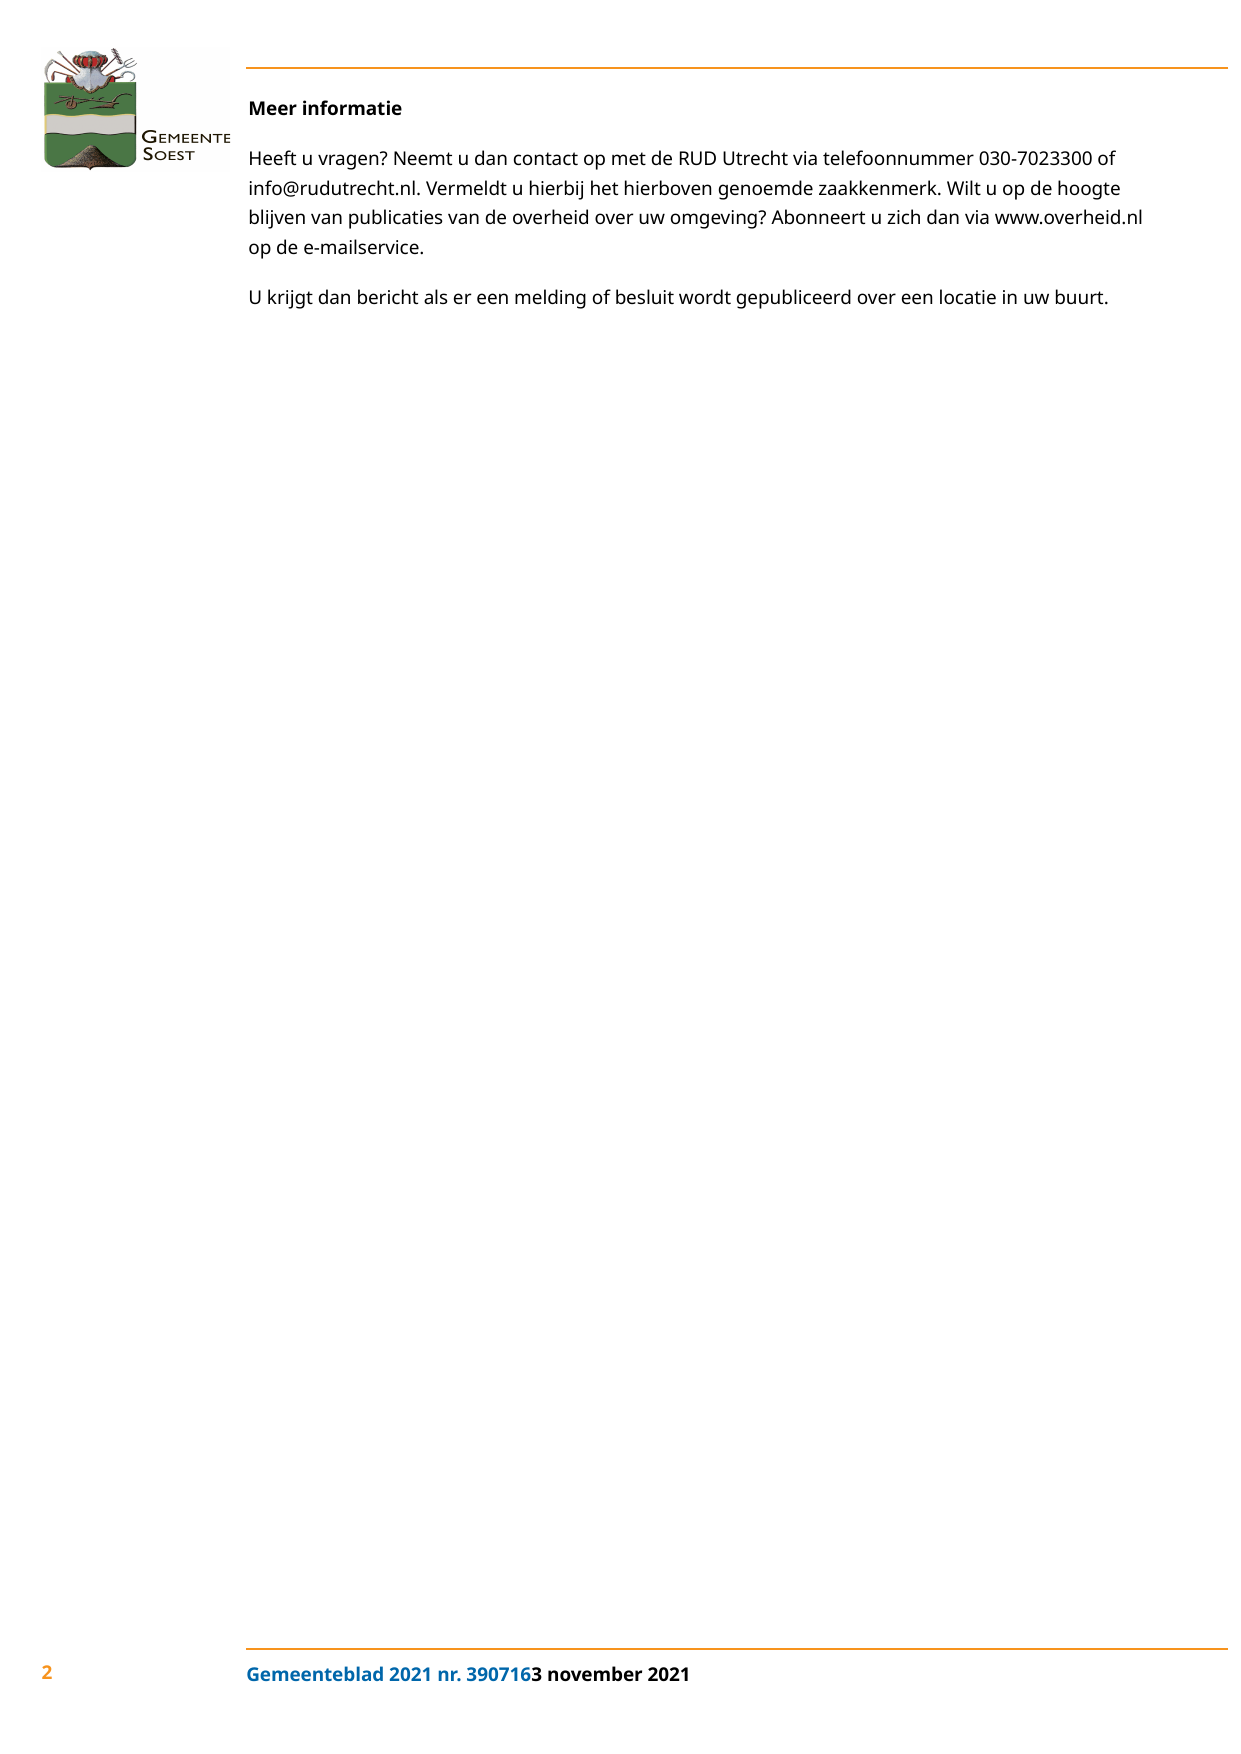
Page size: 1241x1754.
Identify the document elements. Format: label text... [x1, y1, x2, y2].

text Meer informatie [248, 95, 1152, 121]
text Heeft u vragen? Neemt u dan contact op met de RUD Utrecht via telefoonnummer 030-7023300 of info@rudutrecht.nl. Vermeldt u hierbij het hierboven genoemde zaakkenmerk. Wilt u op de hoogte blijven van publicaties van de overheid over uw omgeving? Abonneert u zich dan via www.overheid.nl op de e-mailservice. [248, 145, 1152, 260]
picture [41, 47, 231, 172]
text U krijgt dan bericht als er een melding of besluit wordt gepubliceerd over een locatie in uw buurt. [248, 284, 1152, 310]
